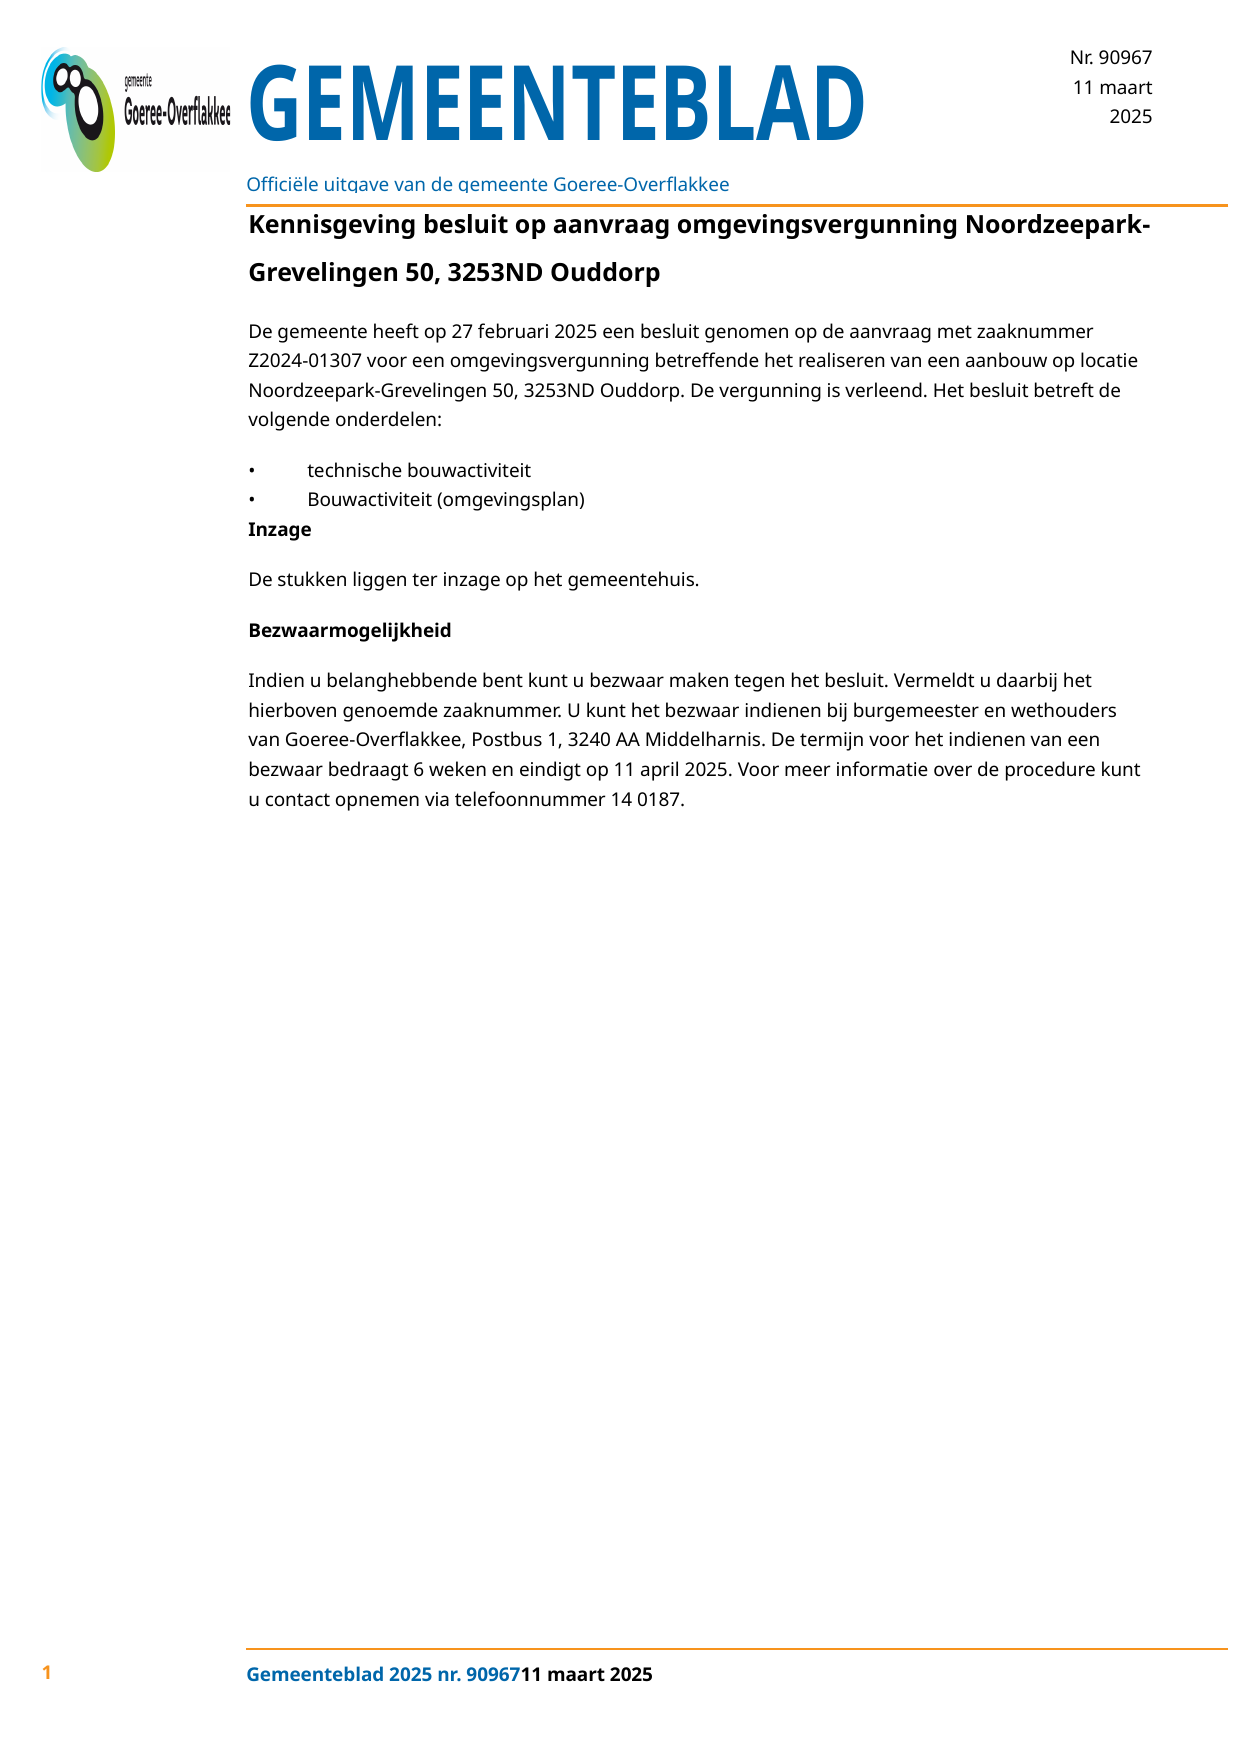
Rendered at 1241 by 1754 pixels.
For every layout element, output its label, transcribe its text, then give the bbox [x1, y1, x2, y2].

list Bouwactiviteit (omgevingsplan) [248, 487, 1152, 512]
text De gemeente heeft op 27 februari 2025 een besluit genomen op de aanvraag met zaaknummer Z2024-01307 voor een omgevingsvergunning betreffende het realiseren van een aanbouw op locatie Noordzeepark-Grevelingen 50, 3253ND Ouddorp. De vergunning is verleend. Het besluit betreft de volgende onderdelen: [248, 318, 1152, 432]
text De stukken liggen ter inzage op het gemeentehuis. [248, 567, 1152, 592]
text Indien u belanghebbende bent kunt u bezwaar maken tegen het besluit. Vermeldt u daarbij het hierboven genoemde zaaknummer. U kunt het bezwaar indienen bij burgemeester en wethouders van Goeree-Overflakkee, Postbus 1, 3240 AA Middelharnis. De termijn voor het indienen van een bezwaar bedraagt 6 weken en eindigt op 11 april 2025. Voor meer informatie over de procedure kunt u contact opnemen via telefoonnummer 14 0187. [248, 667, 1152, 812]
text Bezwaarmogelijkheid [248, 617, 1152, 643]
list technische bouwactiviteit [248, 457, 1152, 483]
text Kennisgeving besluit op aanvraag omgevingsvergunning Noordzeepark-Grevelingen 50, 3253ND Ouddorp [248, 207, 1152, 288]
picture [41, 47, 231, 172]
text Inzage [248, 516, 1152, 542]
